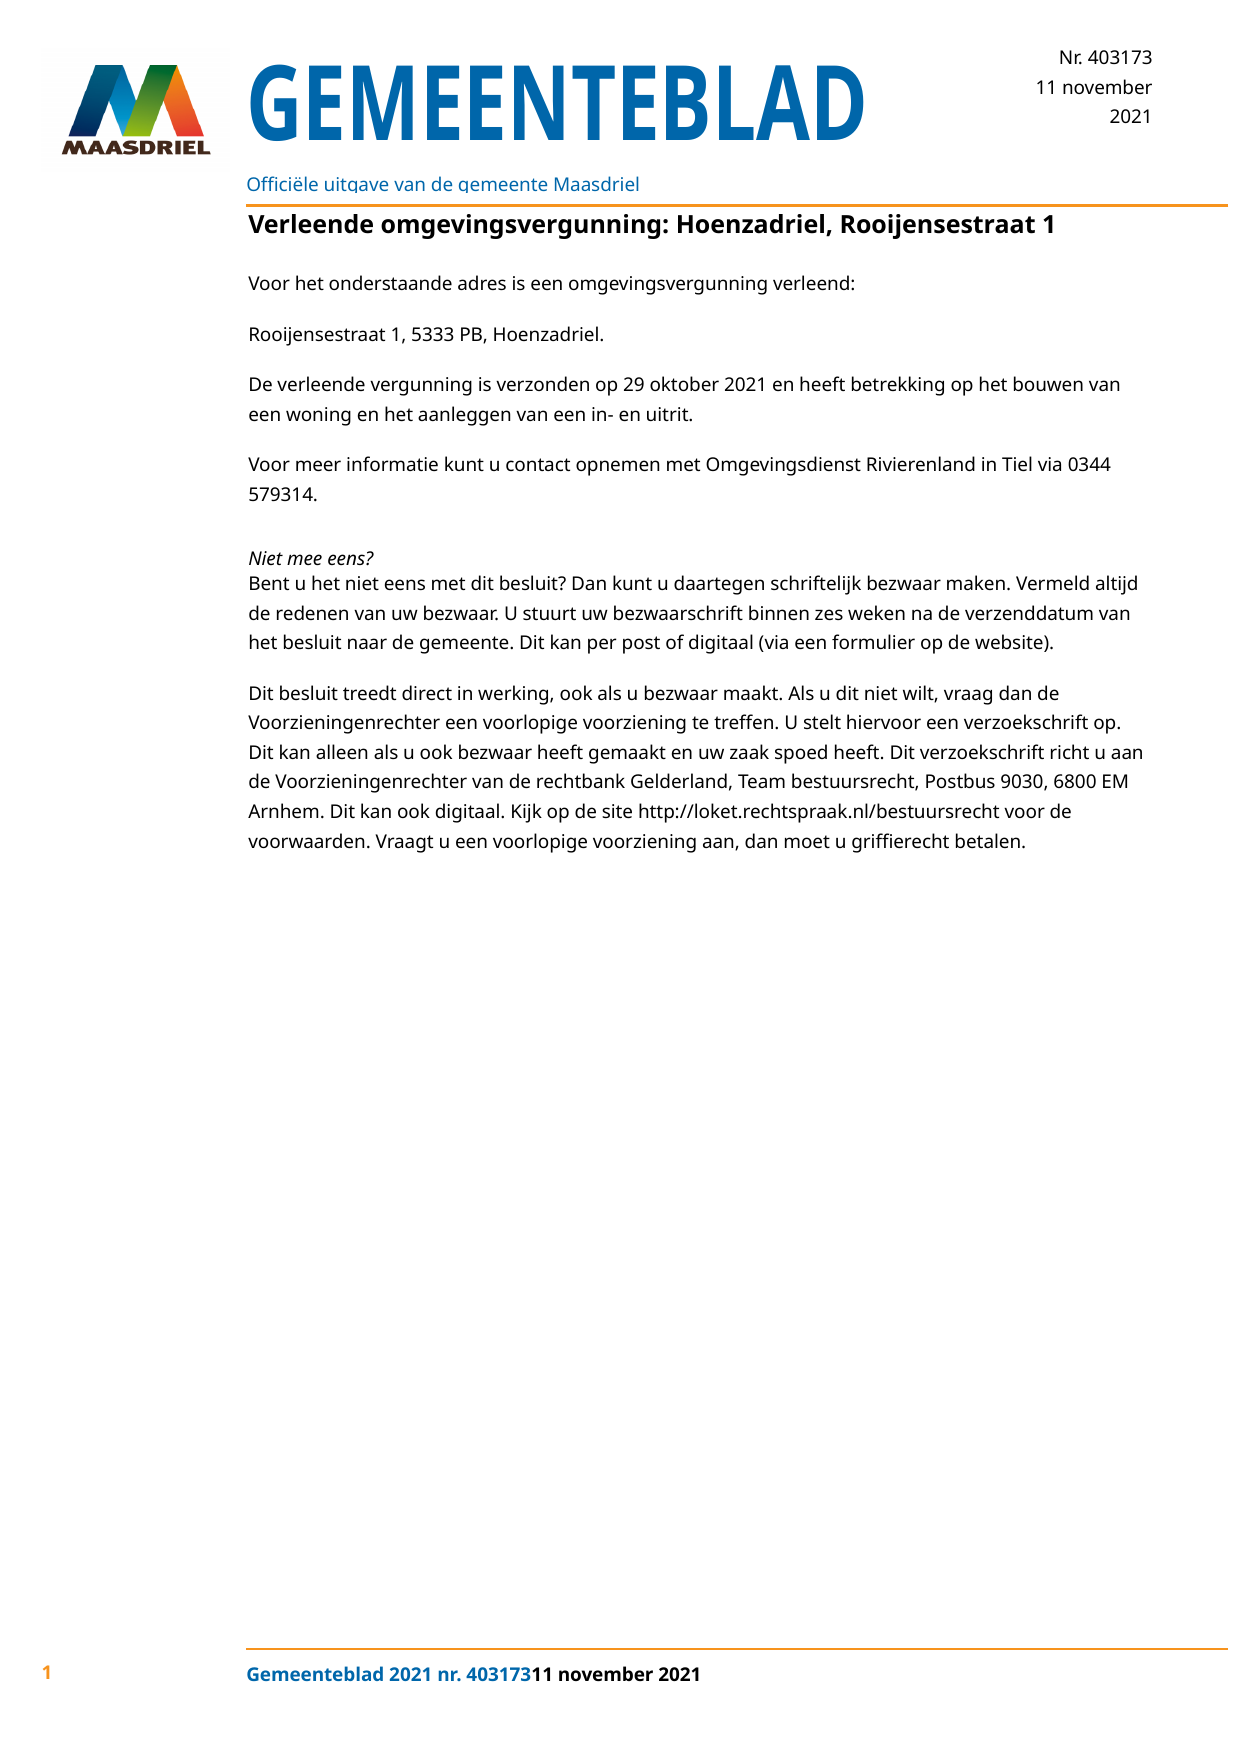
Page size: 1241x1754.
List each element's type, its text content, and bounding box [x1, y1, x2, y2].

text Voor meer informatie kunt u contact opnemen met Omgevingsdienst Rivierenland in Tiel via 0344 579314. [248, 451, 1152, 506]
text Niet mee eens? [248, 545, 1152, 570]
text Voor het onderstaande adres is een omgevingsvergunning verleend: [248, 270, 1152, 296]
picture [41, 47, 231, 172]
text Dit besluit treedt direct in werking, ook als u bezwaar maakt. Als u dit niet wilt, vraag dan de Voorzieningenrechter een voorlopige voorziening te treffen. U stelt hiervoor een verzoekschrift op. Dit kan alleen als u ook bezwaar heeft gemaakt en uw zaak spoed heeft. Dit verzoekschrift richt u aan de Voorzieningenrechter van de rechtbank Gelderland, Team bestuursrecht, Postbus 9030, 6800 EM Arnhem. Dit kan ook digitaal. Kijk op de site http://loket.rechtspraak.nl/bestuursrecht voor de voorwaarden. Vraagt u een voorlopige voorziening aan, dan moet u griffierecht betalen. [248, 680, 1152, 854]
text Rooijensestraat 1, 5333 PB, Hoenzadriel. [248, 321, 1152, 346]
text Verleende omgevingsvergunning: Hoenzadriel, Rooijensestraat 1 [248, 207, 1152, 241]
text Bent u het niet eens met dit besluit? Dan kunt u daartegen schriftelijk bezwaar maken. Vermeld altijd de redenen van uw bezwaar. U stuurt uw bezwaarschrift binnen zes weken na de verzenddatum van het besluit naar de gemeente. Dit kan per post of digitaal (via een formulier op de website). [248, 570, 1152, 655]
text De verleende vergunning is verzonden op 29 oktober 2021 en heeft betrekking op het bouwen van een woning en het aanleggen van een in- en uitrit. [248, 371, 1152, 426]
